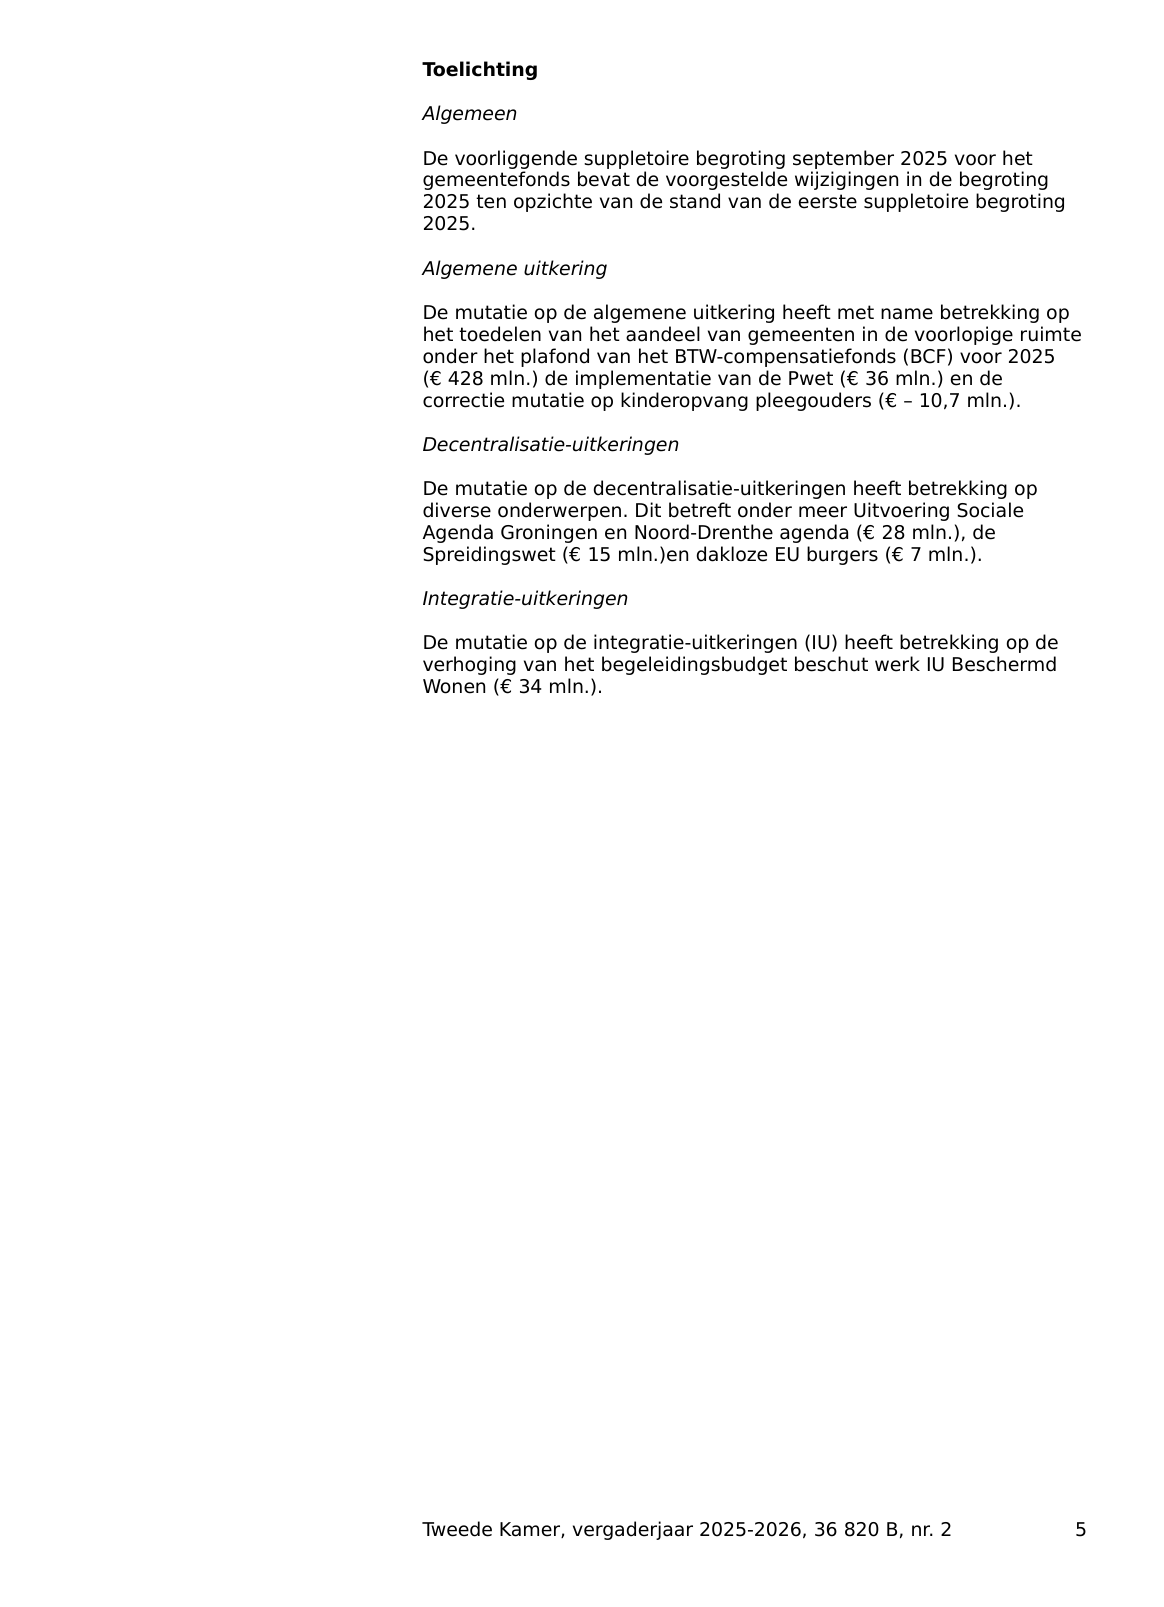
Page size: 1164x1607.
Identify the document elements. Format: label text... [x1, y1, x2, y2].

subtitle Decentralisatie-uitkeringen [422, 434, 1087, 456]
subtitle Algemene uitkering [422, 257, 1087, 279]
text De voorliggende suppletoire begroting september 2025 voor het gemeentefonds bevat de voorgestelde wijzigingen in de begroting 2025 ten opzichte van de stand van de eerste suppletoire begroting 2025. [422, 147, 1087, 235]
text De mutatie op de integratie-uitkeringen (IU) heeft betrekking op de verhoging van het begeleidingsbudget beschut werk IU Beschermd Wonen (€ 34 mln.). [422, 632, 1087, 698]
subtitle Integratie-uitkeringen [422, 588, 1087, 610]
subtitle Algemeen [422, 103, 1087, 125]
subtitle Toelichting [422, 59, 1087, 81]
text De mutatie op de decentralisatie-uitkeringen heeft betrekking op diverse onderwerpen. Dit betreft onder meer Uitvoering Sociale Agenda Groningen en Noord-Drenthe agenda (€ 28 mln.), de Spreidingswet (€ 15 mln.)en dakloze EU burgers (€ 7 mln.). [422, 478, 1087, 566]
text De mutatie op de algemene uitkering heeft met name betrekking op het toedelen van het aandeel van gemeenten in de voorlopige ruimte onder het plafond van het BTW-compensatiefonds (BCF) voor 2025 (€ 428 mln.) de implementatie van de Pwet (€ 36 mln.) en de correctie mutatie op kinderopvang pleegouders (€ – 10,7 mln.). [422, 302, 1087, 412]
